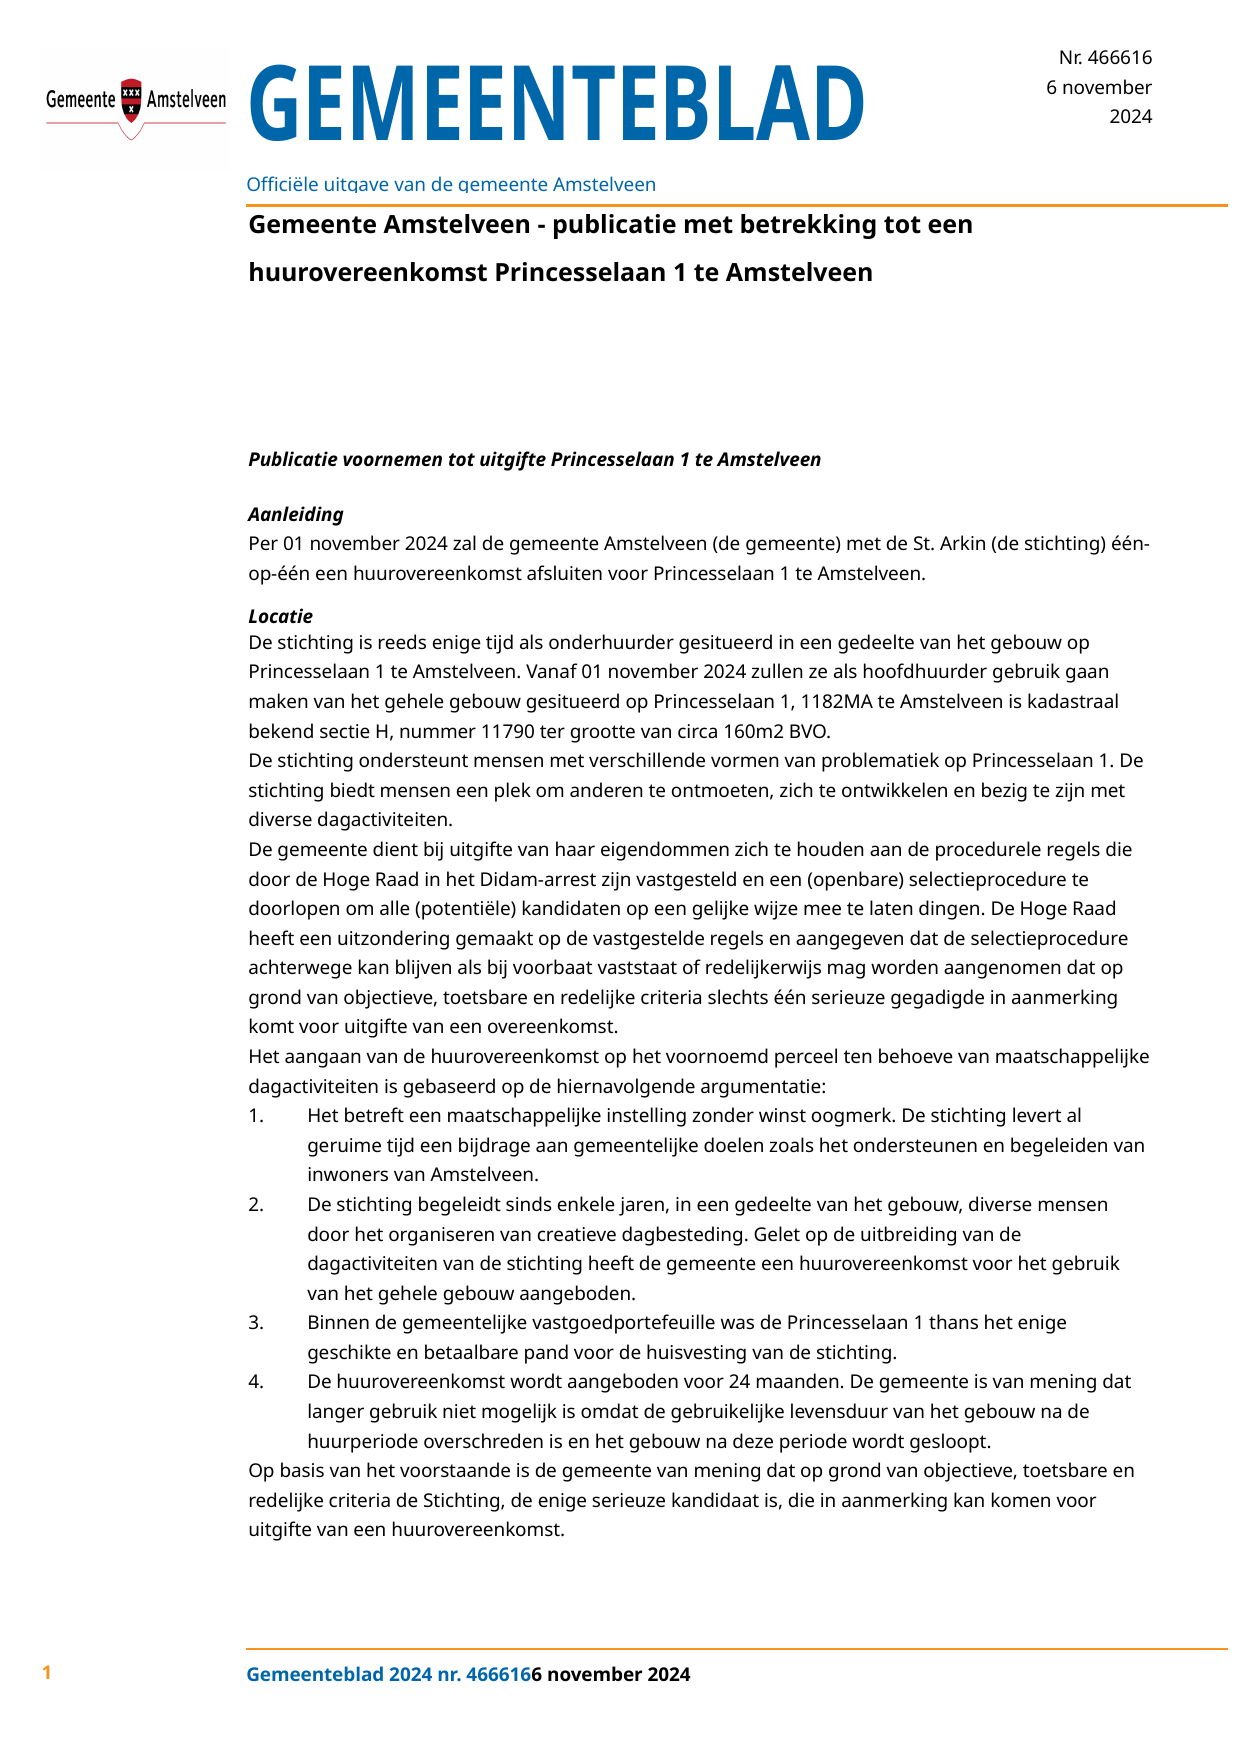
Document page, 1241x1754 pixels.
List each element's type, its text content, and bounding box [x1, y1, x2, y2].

list De stichting begeleidt sinds enkele jaren, in een gedeelte van het gebouw, diverse mensen door het organiseren van creatieve dagbesteding. Gelet op de uitbreiding van de dagactiviteiten van de stichting heeft de gemeente een huurovereenkomst voor het gebruik van het gehele gebouw aangeboden. [248, 1191, 1152, 1306]
text De gemeente dient bij uitgifte van haar eigendommen zich te houden aan de procedurele regels die door de Hoge Raad in het Didam-arrest zijn vastgesteld en een (openbare) selectieprocedure te doorlopen om alle (potentiële) kandidaten op een gelijke wijze mee te laten dingen. De Hoge Raad heeft een uitzondering gemaakt op de vastgestelde regels en aangegeven dat de selectieprocedure achterwege kan blijven als bij voorbaat vaststaat of redelijkerwijs mag worden aangenomen dat op grond van objectieve, toetsbare en redelijke criteria slechts één serieuze gegadigde in aanmerking komt voor uitgifte van een overeenkomst. [248, 836, 1152, 1039]
text Per 01 november 2024 zal de gemeente Amstelveen (de gemeente) met de St. Arkin (de stichting) één-op-één een huurovereenkomst afsluiten voor Princesselaan 1 te Amstelveen. [248, 531, 1152, 586]
list Het betreft een maatschappelijke instelling zonder winst oogmerk. De stichting levert al geruime tijd een bijdrage aan gemeentelijke doelen zoals het ondersteunen en begeleiden van inwoners van Amstelveen. [248, 1102, 1152, 1187]
picture [41, 47, 231, 172]
text De stichting ondersteunt mensen met verschillende vormen van problematiek op Princesselaan 1. De stichting biedt mensen een plek om anderen te ontmoeten, zich te ontwikkelen en bezig te zijn met diverse dagactiviteiten. [248, 747, 1152, 832]
text Gemeente Amstelveen - publicatie met betrekking tot een huurovereenkomst Princesselaan 1 te Amstelveen [248, 207, 1152, 288]
list De huurovereenkomst wordt aangeboden voor 24 maanden. De gemeente is van mening dat langer gebruik niet mogelijk is omdat de gebruikelijke levensduur van het gebouw na de huurperiode overschreden is en het gebouw na deze periode wordt gesloopt. [248, 1369, 1152, 1453]
text Het aangaan van de huurovereenkomst op het voornoemd perceel ten behoeve van maatschappelijke dagactiviteiten is gebaseerd op de hiernavolgende argumentatie: [248, 1043, 1152, 1098]
text Locatie [248, 603, 1152, 629]
text Aanleiding [248, 501, 1152, 527]
text De stichting is reeds enige tijd als onderhuurder gesitueerd in een gedeelte van het gebouw op Princesselaan 1 te Amstelveen. Vanaf 01 november 2024 zullen ze als hoofdhuurder gebruik gaan maken van het gehele gebouw gesitueerd op Princesselaan 1, 1182MA te Amstelveen is kadastraal bekend sectie H, nummer 11790 ter grootte van circa 160m2 BVO. [248, 629, 1152, 743]
text Publicatie voornemen tot uitgifte Princesselaan 1 te Amstelveen [248, 446, 1152, 471]
text Op basis van het voorstaande is de gemeente van mening dat op grond van objectieve, toetsbare en redelijke criteria de Stichting, de enige serieuze kandidaat is, die in aanmerking kan komen voor uitgifte van een huurovereenkomst. [248, 1457, 1152, 1542]
list Binnen de gemeentelijke vastgoedportefeuille was de Princesselaan 1 thans het enige geschikte en betaalbare pand voor de huisvesting van de stichting. [248, 1309, 1152, 1365]
